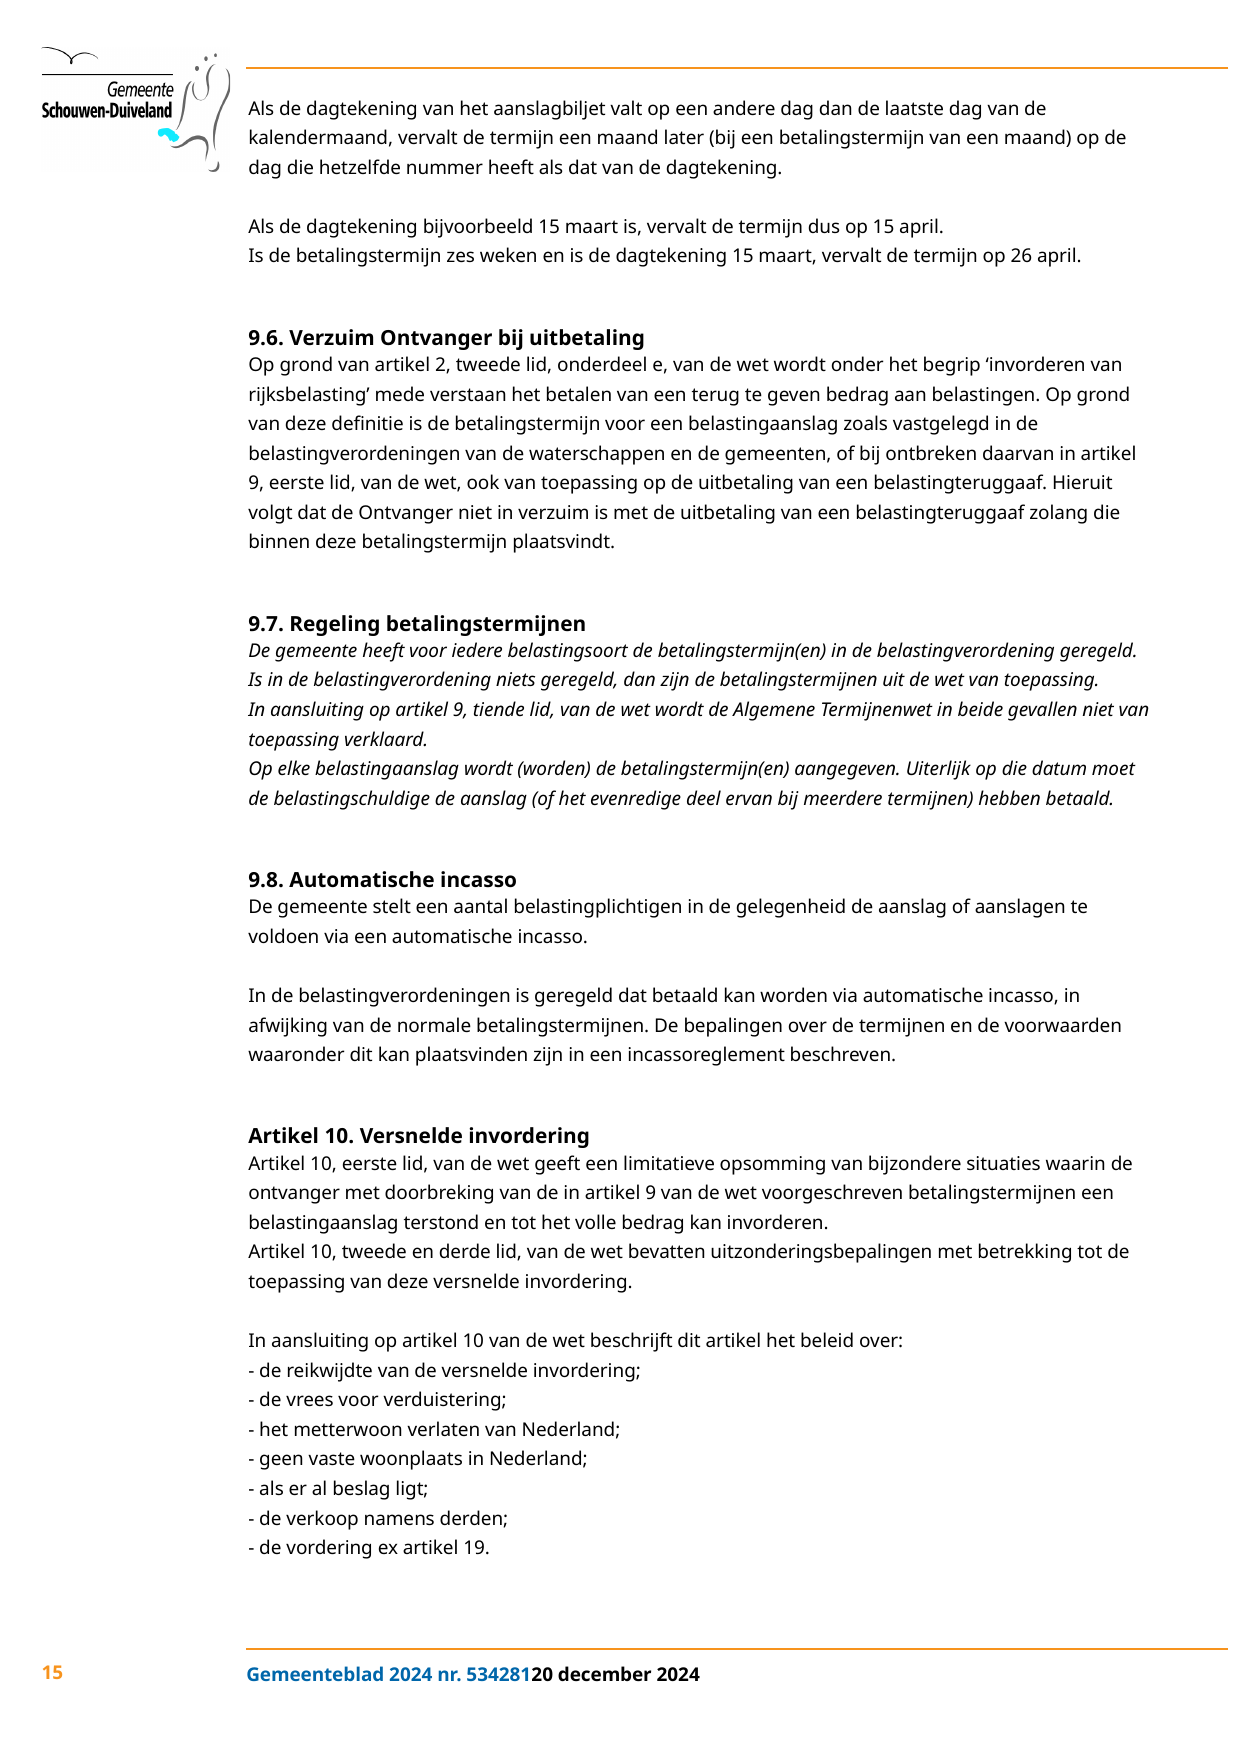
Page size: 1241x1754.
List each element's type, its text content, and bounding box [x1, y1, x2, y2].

text In aansluiting op artikel 10 van de wet beschrijft dit artikel het beleid over: [248, 1327, 1152, 1353]
text - de vrees voor verduistering; [248, 1386, 1152, 1412]
text De gemeente heeft voor iedere belastingsoort de betalingstermijn(en) in de belastingverordening geregeld. [248, 637, 1152, 663]
text Artikel 10, tweede en derde lid, van de wet bevatten uitzonderingsbepalingen met betrekking tot de toepassing van deze versnelde invordering. [248, 1238, 1152, 1294]
text Op elke belastingaanslag wordt (worden) de betalingstermijn(en) aangegeven. Uiterlijk op die datum moet de belastingschuldige de aanslag (of het evenredige deel ervan bij meerdere termijnen) hebben betaald. [248, 755, 1152, 811]
text De gemeente stelt een aantal belastingplichtigen in de gelegenheid de aanslag of aanslagen te voldoen via een automatische incasso. [248, 893, 1152, 949]
text Op grond van artikel 2, tweede lid, onderdeel e, van de wet wordt onder het begrip ‘invorderen van rijksbelasting’ mede verstaan het betalen van een terug te geven bedrag aan belastingen. Op grond van deze definitie is de betalingstermijn voor een belastingaanslag zoals vastgelegd in de belastingverordeningen van de waterschappen en de gemeenten, of bij ontbreken daarvan in artikel 9, eerste lid, van de wet, ook van toepassing op de uitbetaling van een belastingteruggaaf. Hieruit volgt dat de Ontvanger niet in verzuim is met de uitbetaling van een belastingteruggaaf zolang die binnen deze betalingstermijn plaatsvindt. [248, 351, 1152, 554]
text Is de betalingstermijn zes weken en is de dagtekening 15 maart, vervalt de termijn op 26 april. [248, 243, 1152, 268]
text - als er al beslag ligt; [248, 1475, 1152, 1501]
text - geen vaste woonplaats in Nederland; [248, 1446, 1152, 1471]
text - de vordering ex artikel 19. [248, 1534, 1152, 1560]
text - de verkoop namens derden; [248, 1505, 1152, 1531]
text 9.7. Regeling betalingstermijnen [248, 609, 1152, 637]
text 9.6. Verzuim Ontvanger bij uitbetaling [248, 323, 1152, 351]
text 9.8. Automatische incasso [248, 865, 1152, 893]
text In aansluiting op artikel 9, tiende lid, van de wet wordt de Algemene Termijnenwet in beide gevallen niet van toepassing verklaard. [248, 696, 1152, 752]
text Is in de belastingverordening niets geregeld, dan zijn de betalingstermijnen uit de wet van toepassing. [248, 667, 1152, 692]
text Artikel 10, eerste lid, van de wet geeft een limitatieve opsomming van bijzondere situaties waarin de ontvanger met doorbreking van de in artikel 9 van de wet voorgeschreven betalingstermijnen een belastingaanslag terstond en tot het volle bedrag kan invorderen. [248, 1150, 1152, 1235]
text - het metterwoon verlaten van Nederland; [248, 1416, 1152, 1442]
picture [41, 47, 231, 172]
text Als de dagtekening van het aanslagbiljet valt op een andere dag dan de laatste dag van de kalendermaand, vervalt de termijn een maand later (bij een betalingstermijn van een maand) op de dag die hetzelfde nummer heeft als dat van de dagtekening. [248, 95, 1152, 180]
text In de belastingverordeningen is geregeld dat betaald kan worden via automatische incasso, in afwijking van de normale betalingstermijnen. De bepalingen over de termijnen en de voorwaarden waaronder dit kan plaatsvinden zijn in een incassoreglement beschreven. [248, 982, 1152, 1067]
text Als de dagtekening bijvoorbeeld 15 maart is, vervalt de termijn dus op 15 april. [248, 213, 1152, 239]
text Artikel 10. Versnelde invordering [248, 1121, 1152, 1150]
text - de reikwijdte van de versnelde invordering; [248, 1357, 1152, 1383]
